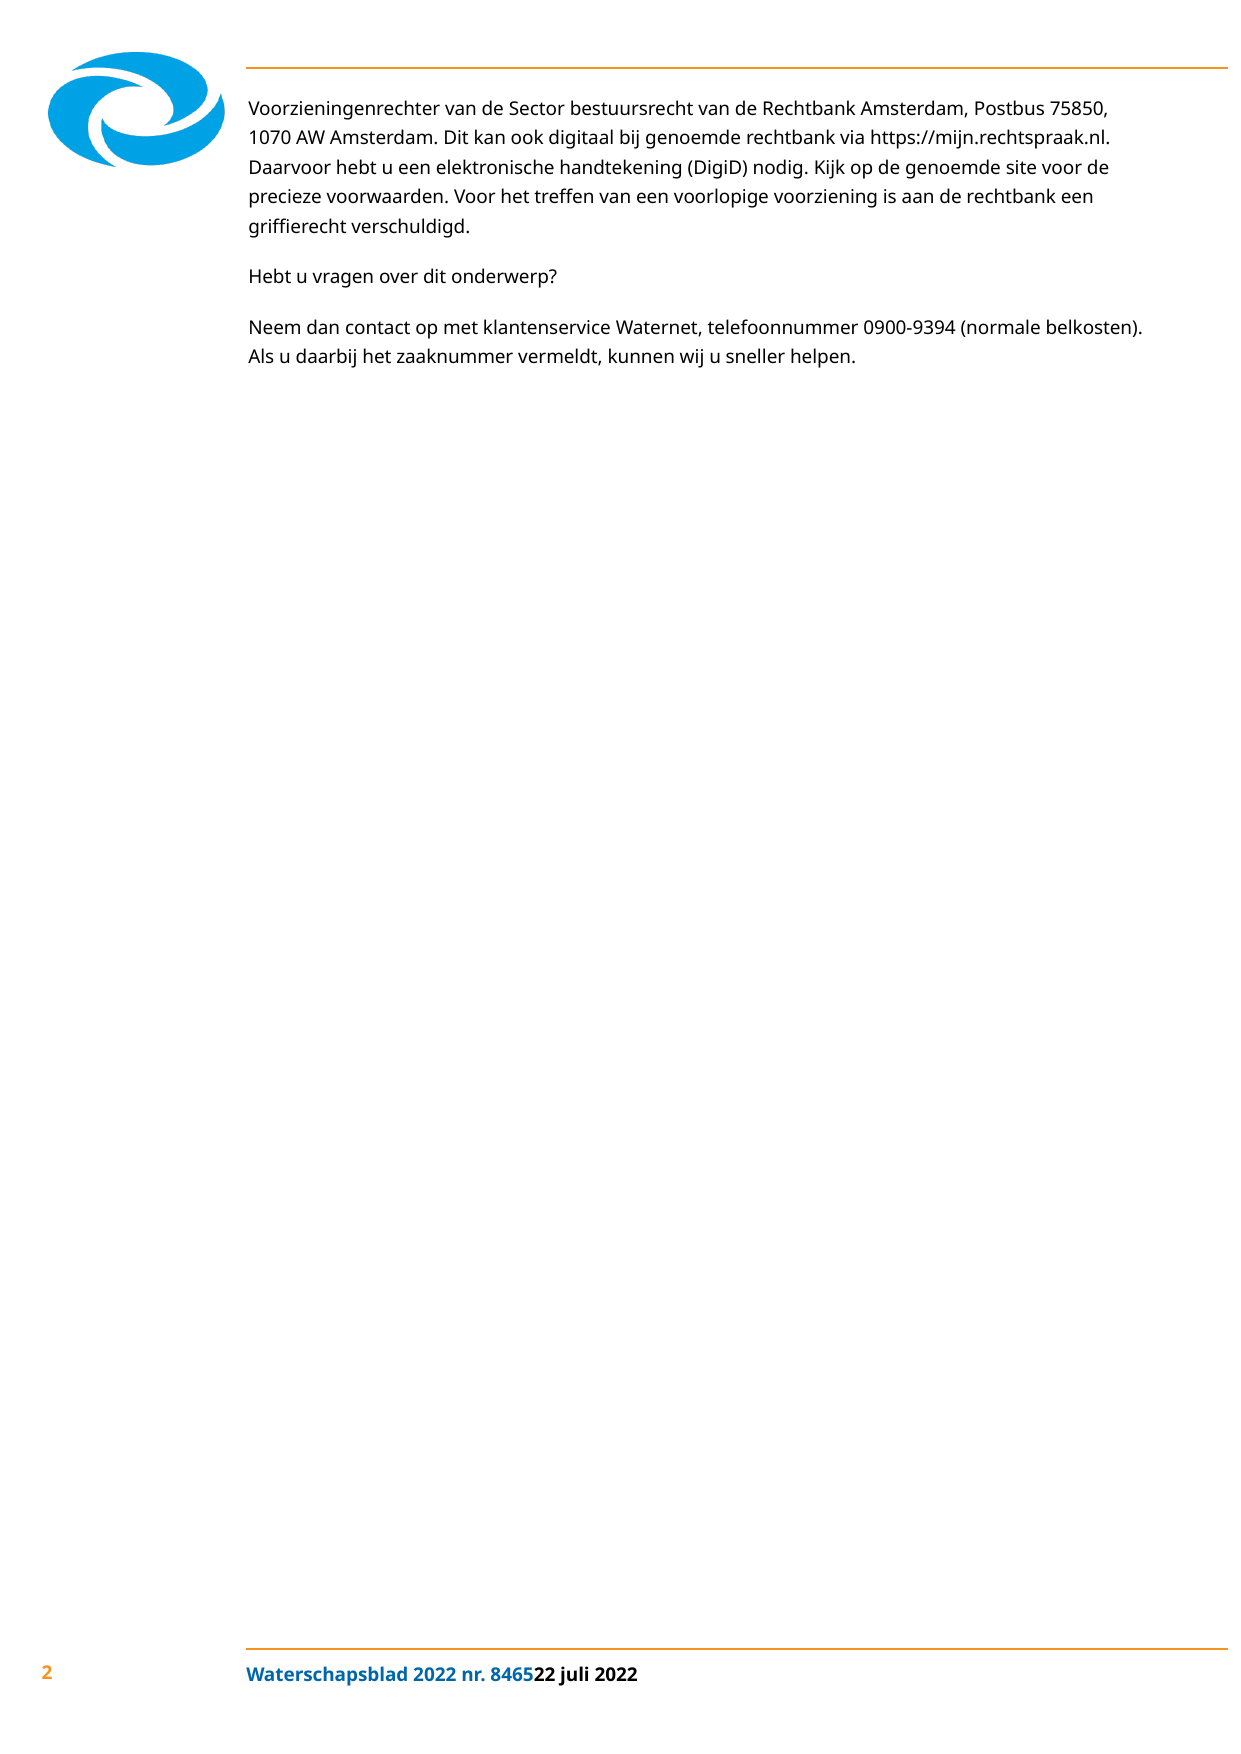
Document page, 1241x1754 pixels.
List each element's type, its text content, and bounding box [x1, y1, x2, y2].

text Neem dan contact op met klantenservice Waternet, telefoonnummer 0900-9394 (normale belkosten). Als u daarbij het zaaknummer vermeldt, kunnen wij u sneller helpen. [248, 314, 1152, 369]
text Hebt u vragen over dit onderwerp? [248, 263, 1152, 289]
text Voorzieningenrechter van de Sector bestuursrecht van de Rechtbank Amsterdam, Postbus 75850, 1070 AW Amsterdam. Dit kan ook digitaal bij genoemde rechtbank via https://mijn.rechtspraak.nl. Daarvoor hebt u een elektronische handtekening (DigiD) nodig. Kijk op de genoemde site voor de precieze voorwaarden. Voor het treffen van een voorlopige voorziening is aan de rechtbank een griffierecht verschuldigd. [248, 95, 1152, 239]
picture [41, 47, 231, 172]
